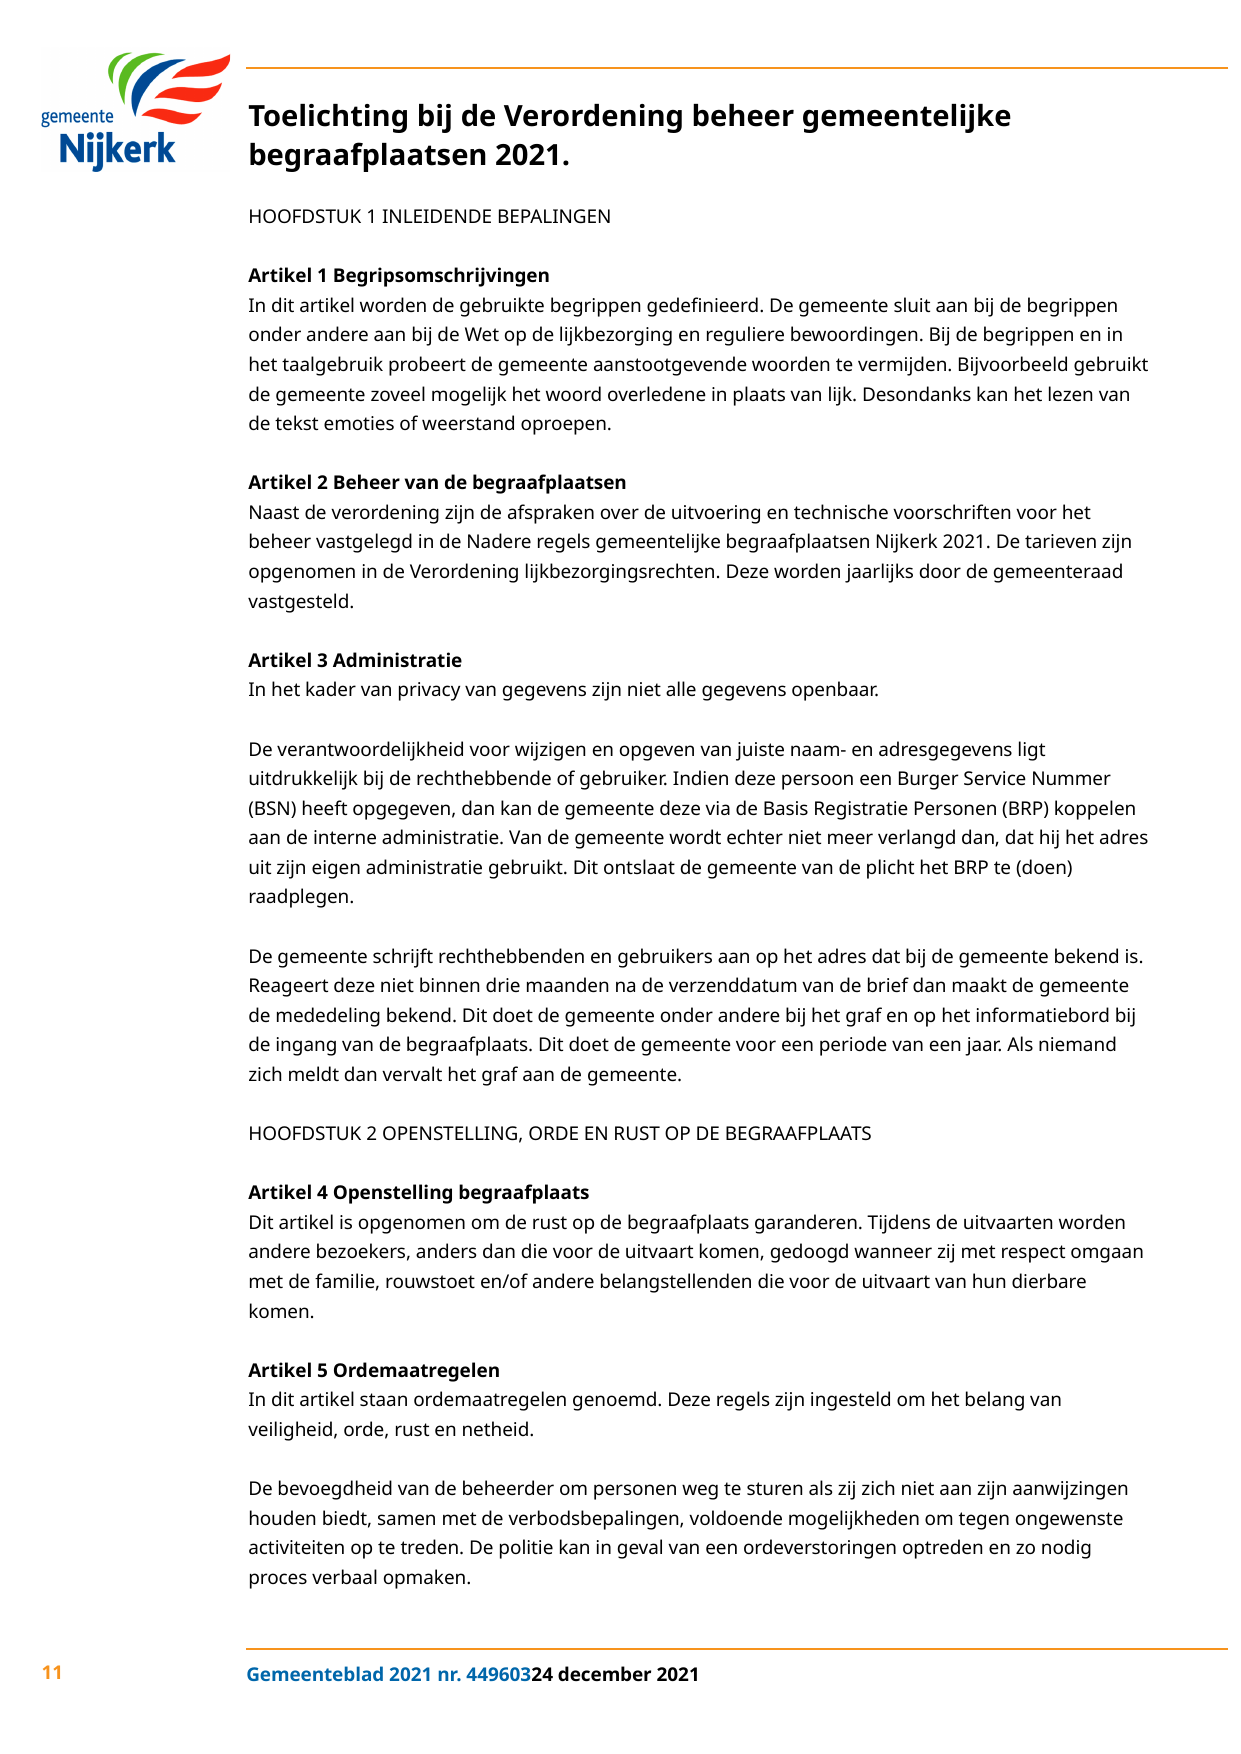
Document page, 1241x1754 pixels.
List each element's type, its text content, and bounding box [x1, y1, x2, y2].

text De bevoegdheid van de beheerder om personen weg te sturen als zij zich niet aan zijn aanwijzingen houden biedt, samen met de verbodsbepalingen, voldoende mogelijkheden om tegen ongewenste activiteiten op te treden. De politie kan in geval van een ordeverstoringen optreden en zo nodig proces verbaal opmaken. [248, 1475, 1152, 1590]
text In het kader van privacy van gegevens zijn niet alle gegevens openbaar. [248, 677, 1152, 702]
text Artikel 1 Begripsomschrijvingen [248, 262, 1152, 288]
text De verantwoordelijkheid voor wijzigen en opgeven van juiste naam- en adresgegevens ligt uitdrukkelijk bij de rechthebbende of gebruiker. Indien deze persoon een Burger Service Nummer (BSN) heeft opgegeven, dan kan de gemeente deze via de Basis Registratie Personen (BRP) koppelen aan de interne administratie. Van de gemeente wordt echter niet meer verlangd dan, dat hij het adres uit zijn eigen administratie gebruikt. Dit ontslaat de gemeente van de plicht het BRP te (doen) raadplegen. [248, 736, 1152, 909]
text Artikel 4 Openstelling begraafplaats [248, 1179, 1152, 1205]
text Naast de verordening zijn de afspraken over de uitvoering en technische voorschriften voor het beheer vastgelegd in de Nadere regels gemeentelijke begraafplaatsen Nijkerk 2021. De tarieven zijn opgenomen in de Verordening lijkbezorgingsrechten. Deze worden jaarlijks door de gemeenteraad vastgesteld. [248, 499, 1152, 614]
text Toelichting bij de Verordening beheer gemeentelijke begraafplaatsen 2021. [248, 95, 1152, 174]
text Artikel 2 Beheer van de begraafplaatsen [248, 469, 1152, 495]
text Artikel 5 Ordemaatregelen [248, 1357, 1152, 1383]
text HOOFDSTUK 2 OPENSTELLING, ORDE EN RUST OP DE BEGRAAFPLAATS [248, 1120, 1152, 1146]
text Dit artikel is opgenomen om de rust op de begraafplaats garanderen. Tijdens de uitvaarten worden andere bezoekers, anders dan die voor de uitvaart komen, gedoogd wanneer zij met respect omgaan met de familie, rouwstoet en/of andere belangstellenden die voor de uitvaart van hun dierbare komen. [248, 1209, 1152, 1324]
text In dit artikel worden de gebruikte begrippen gedefinieerd. De gemeente sluit aan bij de begrippen onder andere aan bij de Wet op de lijkbezorging en reguliere bewoordingen. Bij de begrippen en in het taalgebruik probeert de gemeente aanstootgevende woorden te vermijden. Bijvoorbeeld gebruikt de gemeente zoveel mogelijk het woord overledene in plaats van lijk. Desondanks kan het lezen van de tekst emoties of weerstand oproepen. [248, 292, 1152, 436]
text Artikel 3 Administratie [248, 647, 1152, 673]
picture [41, 47, 231, 172]
text HOOFDSTUK 1 INLEIDENDE BEPALINGEN [248, 203, 1152, 229]
text De gemeente schrijft rechthebbenden en gebruikers aan op het adres dat bij de gemeente bekend is. Reageert deze niet binnen drie maanden na de verzenddatum van de brief dan maakt de gemeente de mededeling bekend. Dit doet de gemeente onder andere bij het graf en op het informatiebord bij de ingang van de begraafplaats. Dit doet de gemeente voor een periode van een jaar. Als niemand zich meldt dan vervalt het graf aan de gemeente. [248, 943, 1152, 1087]
text In dit artikel staan ordemaatregelen genoemd. Deze regels zijn ingesteld om het belang van veiligheid, orde, rust en netheid. [248, 1387, 1152, 1442]
